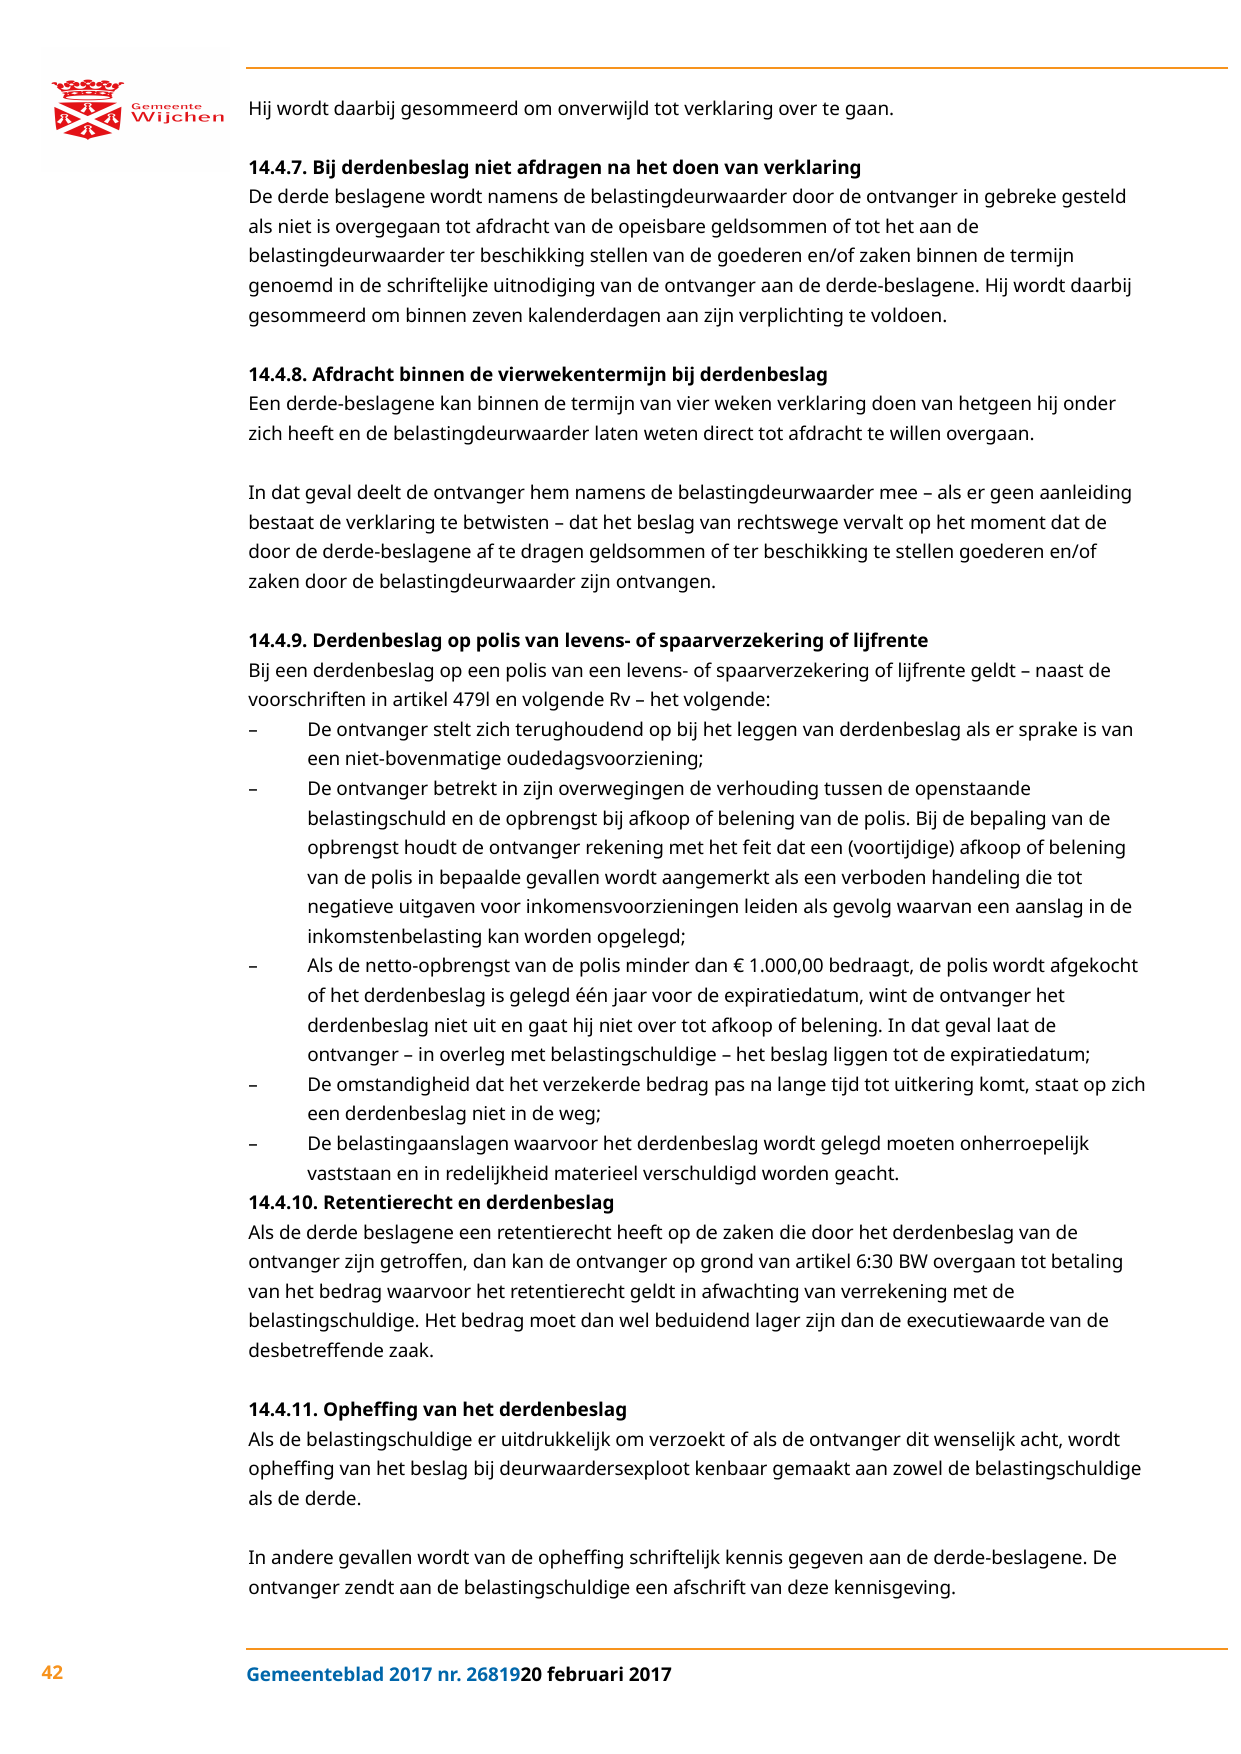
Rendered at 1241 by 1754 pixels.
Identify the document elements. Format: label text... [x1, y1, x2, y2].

list De omstandigheid dat het verzekerde bedrag pas na lange tijd tot uitkering komt, staat op zich een derdenbeslag niet in de weg; [248, 1071, 1152, 1126]
list De ontvanger stelt zich terughoudend op bij het leggen van derdenbeslag als er sprake is van een niet-bovenmatige oudedagsvoorziening; [248, 716, 1152, 771]
text 14.4.7. Bij derdenbeslag niet afdragen na het doen van verklaring [248, 154, 1152, 180]
picture [41, 47, 231, 172]
text 14.4.11. Opheffing van het derdenbeslag [248, 1396, 1152, 1422]
text Als de derde beslagene een retentierecht heeft op de zaken die door het derdenbeslag van de ontvanger zijn getroffen, dan kan de ontvanger op grond van artikel 6:30 BW overgaan tot betaling van het bedrag waarvoor het retentierecht geldt in afwachting van verrekening met de belastingschuldige. Het bedrag moet dan wel beduidend lager zijn dan de executiewaarde van de desbetreffende zaak. [248, 1219, 1152, 1363]
text 14.4.9. Derdenbeslag op polis van levens- of spaarverzekering of lijfrente [248, 627, 1152, 653]
text Hij wordt daarbij gesommeerd om onverwijld tot verklaring over te gaan. [248, 95, 1152, 121]
text In dat geval deelt de ontvanger hem namens de belastingdeurwaarder mee – als er geen aanleiding bestaat de verklaring te betwisten – dat het beslag van rechtswege vervalt op het moment dat de door de derde-beslagene af te dragen geldsommen of ter beschikking te stellen goederen en/of zaken door de belastingdeurwaarder zijn ontvangen. [248, 479, 1152, 594]
list De ontvanger betrekt in zijn overwegingen de verhouding tussen de openstaande belastingschuld en de opbrengst bij afkoop of belening van de polis. Bij de bepaling van de opbrengst houdt de ontvanger rekening met het feit dat een (voortijdige) afkoop of belening van de polis in bepaalde gevallen wordt aangemerkt als een verboden handeling die tot negatieve uitgaven voor inkomensvoorzieningen leiden als gevolg waarvan een aanslag in de inkomstenbelasting kan worden opgelegd; [248, 775, 1152, 949]
list De belastingaanslagen waarvoor het derdenbeslag wordt gelegd moeten onherroepelijk vaststaan en in redelijkheid materieel verschuldigd worden geacht. [248, 1130, 1152, 1186]
text De derde beslagene wordt namens de belastingdeurwaarder door de ontvanger in gebreke gesteld als niet is overgegaan tot afdracht van de opeisbare geldsommen of tot het aan de belastingdeurwaarder ter beschikking stellen van de goederen en/of zaken binnen de termijn genoemd in de schriftelijke uitnodiging van de ontvanger aan de derde-beslagene. Hij wordt daarbij gesommeerd om binnen zeven kalenderdagen aan zijn verplichting te voldoen. [248, 183, 1152, 328]
text 14.4.8. Afdracht binnen de vierwekentermijn bij derdenbeslag [248, 361, 1152, 387]
text Een derde-beslagene kan binnen de termijn van vier weken verklaring doen van hetgeen hij onder zich heeft en de belastingdeurwaarder laten weten direct tot afdracht te willen overgaan. [248, 391, 1152, 446]
list Als de netto-opbrengst van de polis minder dan € 1.000,00 bedraagt, de polis wordt afgekocht of het derdenbeslag is gelegd één jaar voor de expiratiedatum, wint de ontvanger het derdenbeslag niet uit en gaat hij niet over tot afkoop of belening. In dat geval laat de ontvanger – in overleg met belastingschuldige – het beslag liggen tot de expiratiedatum; [248, 953, 1152, 1067]
text In andere gevallen wordt van de opheffing schriftelijk kennis gegeven aan de derde-beslagene. De ontvanger zendt aan de belastingschuldige een afschrift van deze kennisgeving. [248, 1544, 1152, 1600]
text Als de belastingschuldige er uitdrukkelijk om verzoekt of als de ontvanger dit wenselijk acht, wordt opheffing van het beslag bij deurwaardersexploot kenbaar gemaakt aan zowel de belastingschuldige als de derde. [248, 1426, 1152, 1511]
text 14.4.10. Retentierecht en derdenbeslag [248, 1189, 1152, 1215]
text Bij een derdenbeslag op een polis van een levens- of spaarverzekering of lijfrente geldt – naast de voorschriften in artikel 479l en volgende Rv – het volgende: [248, 657, 1152, 712]
